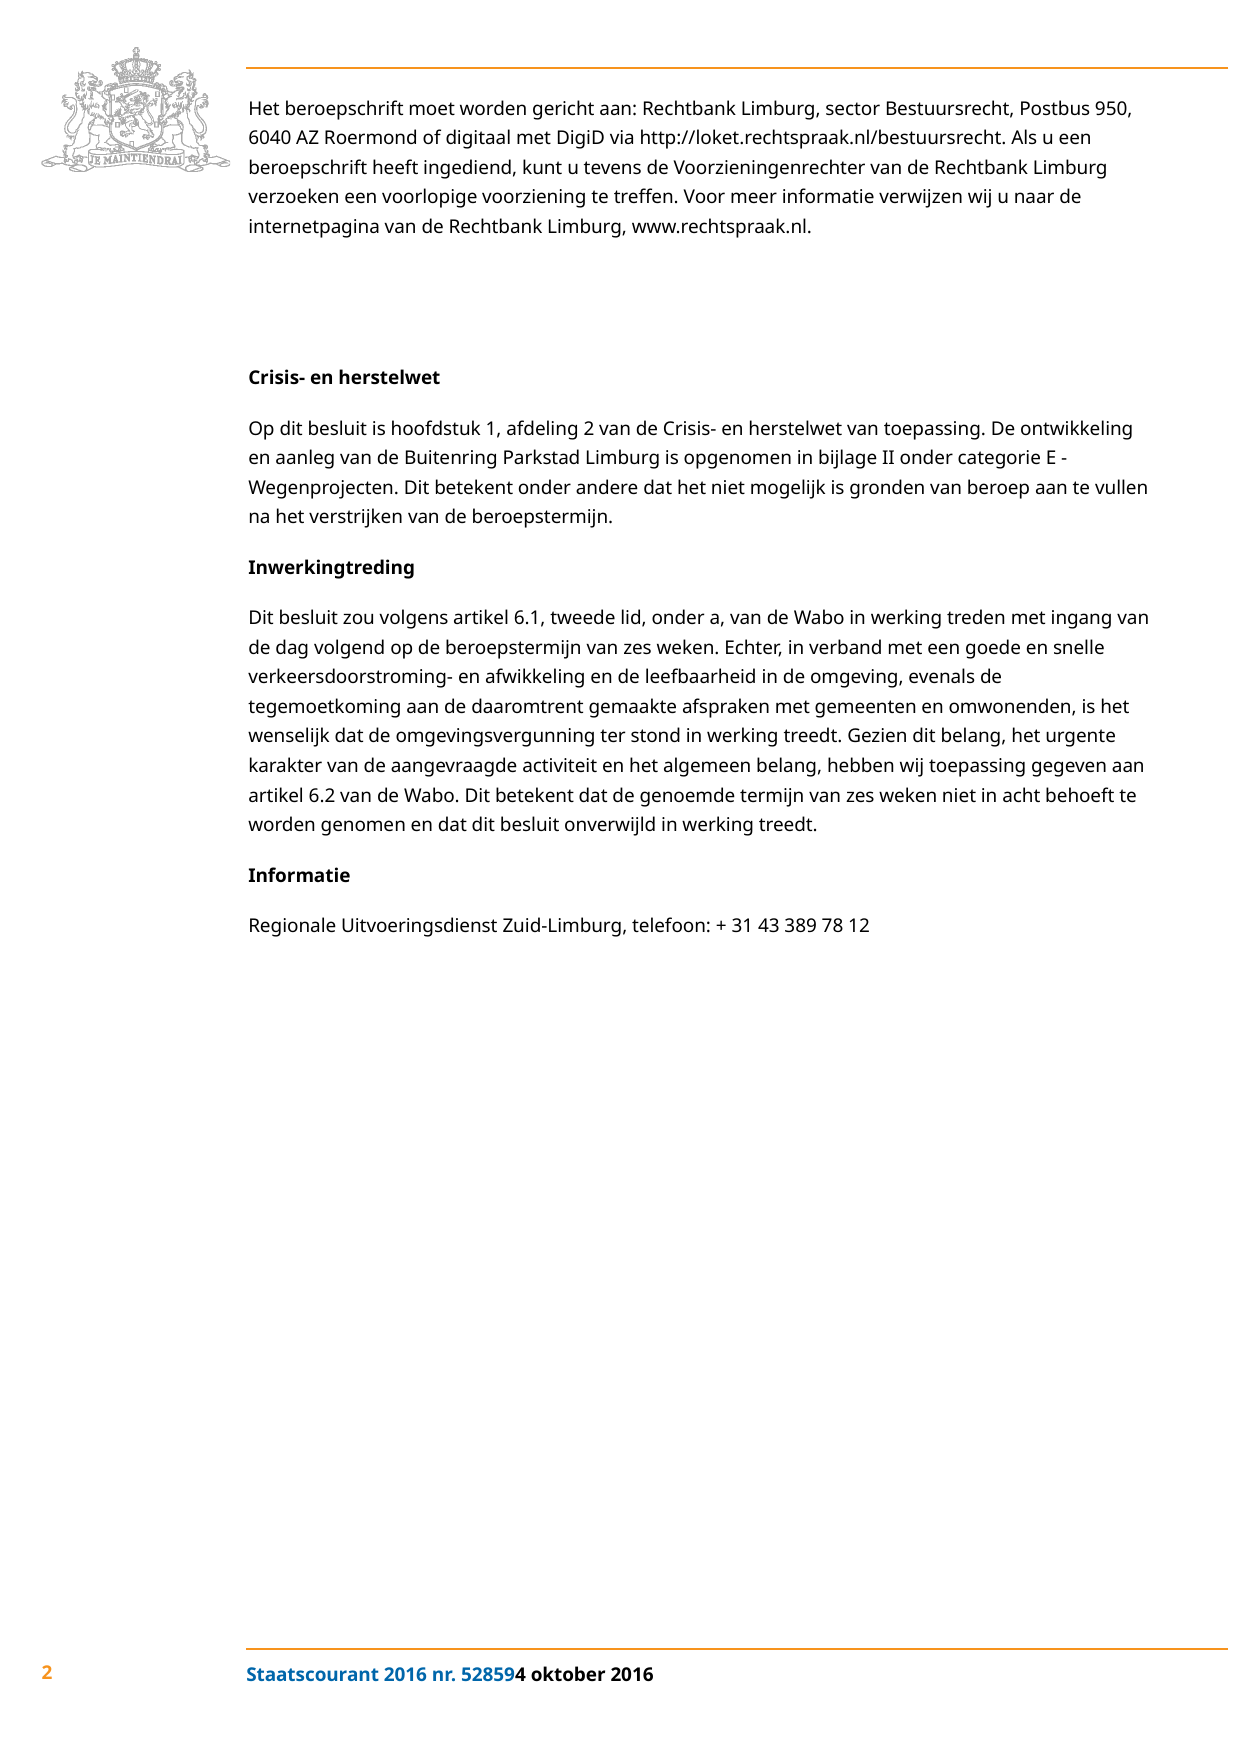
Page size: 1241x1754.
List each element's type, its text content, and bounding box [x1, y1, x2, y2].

text Inwerkingtreding [248, 554, 1152, 580]
text Dit besluit zou volgens artikel 6.1, tweede lid, onder a, van de Wabo in werking treden met ingang van de dag volgend op de beroepstermijn van zes weken. Echter, in verband met een goede en snelle verkeersdoorstroming- en afwikkeling en de leefbaarheid in de omgeving, evenals de tegemoetkoming aan de daaromtrent gemaakte afspraken met gemeenten en omwonenden, is het wenselijk dat de omgevingsvergunning ter stond in werking treedt. Gezien dit belang, het urgente karakter van de aangevraagde activiteit en het algemeen belang, hebben wij toepassing gegeven aan artikel 6.2 van de Wabo. Dit betekent dat de genoemde termijn van zes weken niet in acht behoeft te worden genomen en dat dit besluit onverwijld in werking treedt. [248, 604, 1152, 837]
text Informatie [248, 862, 1152, 888]
text Regionale Uitvoeringsdienst Zuid-Limburg, telefoon: + 31 43 389 78 12 [248, 912, 1152, 938]
text Crisis- en herstelwet [248, 364, 1152, 390]
text Het beroepschrift moet worden gericht aan: Rechtbank Limburg, sector Bestuursrecht, Postbus 950, 6040 AZ Roermond of digitaal met DigiD via http://loket.rechtspraak.nl/bestuursrecht. Als u een beroepschrift heeft ingediend, kunt u tevens de Voorzieningenrechter van de Rechtbank Limburg verzoeken een voorlopige voorziening te treffen. Voor meer informatie verwijzen wij u naar de internetpagina van de Rechtbank Limburg, www.rechtspraak.nl. [248, 95, 1152, 239]
picture [41, 47, 231, 172]
text Op dit besluit is hoofdstuk 1, afdeling 2 van de Crisis- en herstelwet van toepassing. De ontwikkeling en aanleg van de Buitenring Parkstad Limburg is opgenomen in bijlage II onder categorie E - Wegenprojecten. Dit betekent onder andere dat het niet mogelijk is gronden van beroep aan te vullen na het verstrijken van de beroepstermijn. [248, 415, 1152, 529]
